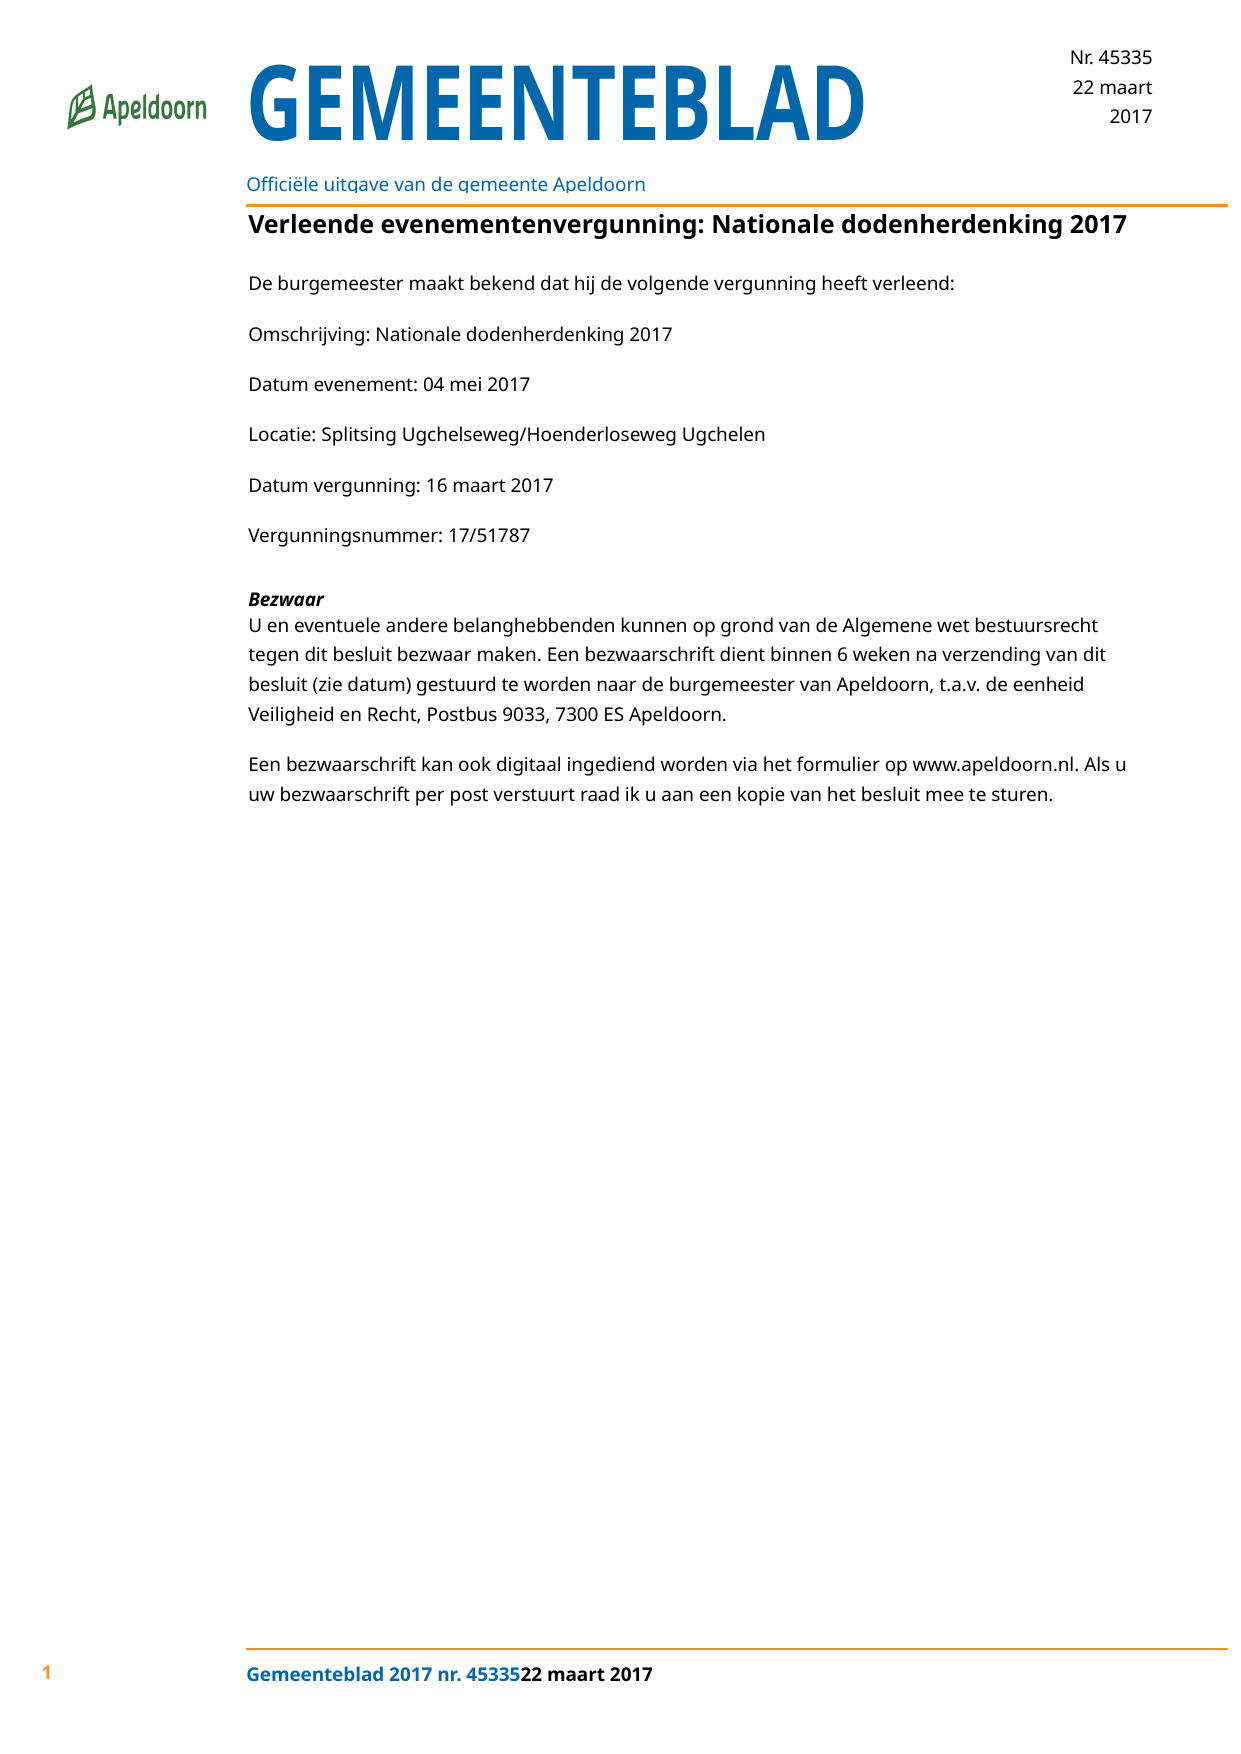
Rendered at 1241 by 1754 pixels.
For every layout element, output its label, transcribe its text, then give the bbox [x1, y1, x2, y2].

text Omschrijving: Nationale dodenherdenking 2017 [248, 321, 1152, 346]
text U en eventuele andere belanghebbenden kunnen op grond van de Algemene wet bestuursrecht tegen dit besluit bezwaar maken. Een bezwaarschrift dient binnen 6 weken na verzending van dit besluit (zie datum) gestuurd te worden naar de burgemeester van Apeldoorn, t.a.v. de eenheid Veiligheid en Recht, Postbus 9033, 7300 ES Apeldoorn. [248, 612, 1152, 727]
text Verleende evenementenvergunning: Nationale dodenherdenking 2017 [248, 207, 1152, 241]
text Datum evenement: 04 mei 2017 [248, 371, 1152, 397]
text Een bezwaarschrift kan ook digitaal ingediend worden via het formulier op www.apeldoorn.nl. Als u uw bezwaarschrift per post verstuurt raad ik u aan een kopie van het besluit mee te sturen. [248, 751, 1152, 807]
text Vergunningsnummer: 17/51787 [248, 522, 1152, 548]
text De burgemeester maakt bekend dat hij de volgende vergunning heeft verleend: [248, 270, 1152, 296]
text Bezwaar [248, 586, 1152, 612]
text Datum vergunning: 16 maart 2017 [248, 472, 1152, 498]
picture [41, 47, 231, 172]
text Locatie: Splitsing Ugchelseweg/Hoenderloseweg Ugchelen [248, 422, 1152, 447]
